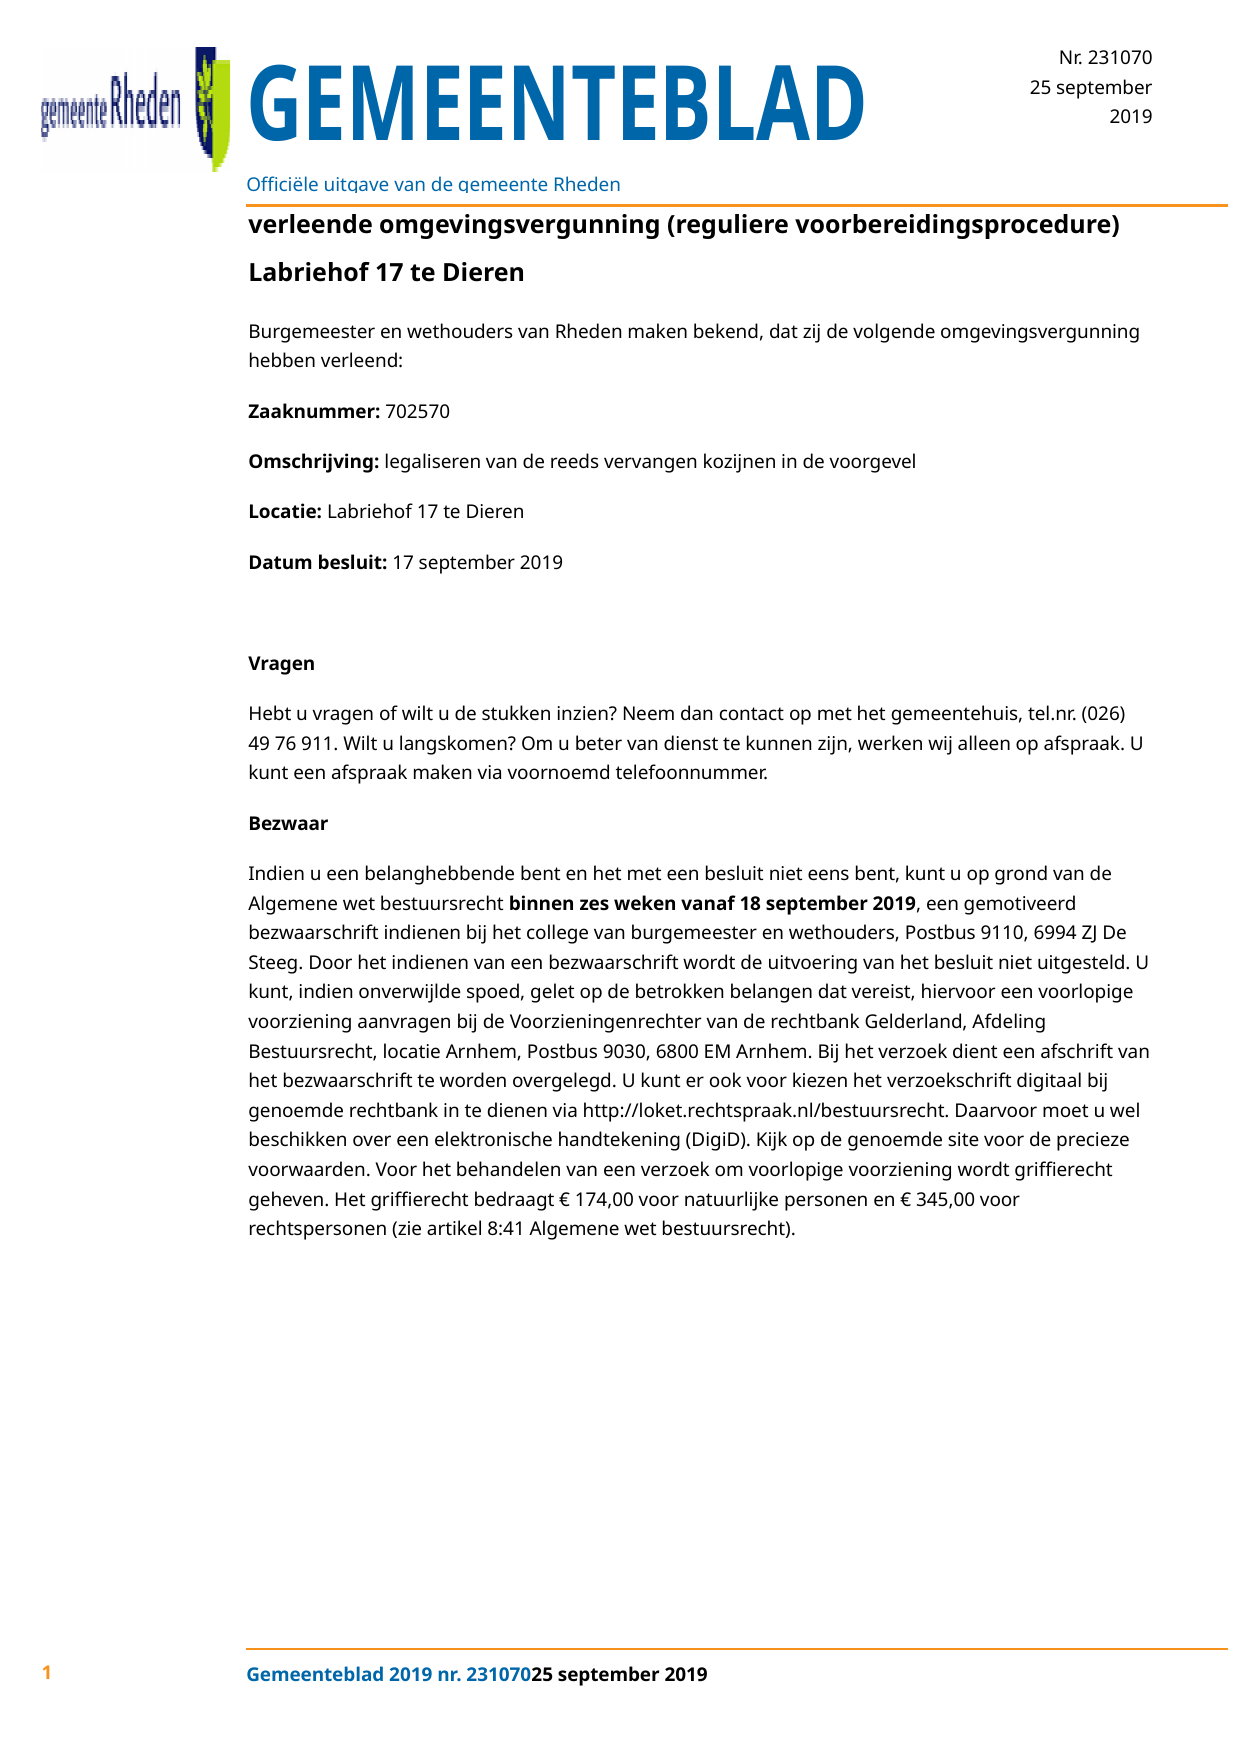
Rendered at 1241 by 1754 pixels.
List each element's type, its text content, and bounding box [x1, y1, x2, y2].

text Bezwaar [248, 810, 1152, 836]
text Omschrijving: legaliseren van de reeds vervangen kozijnen in de voorgevel [248, 448, 1152, 474]
text Datum besluit: 17 september 2019 [248, 549, 1152, 575]
text Vragen [248, 650, 1152, 676]
text Burgemeester en wethouders van Rheden maken bekend, dat zij de volgende omgevingsvergunning hebben verleend: [248, 318, 1152, 373]
text Zaaknummer: 702570 [248, 398, 1152, 424]
text verleende omgevingsvergunning (reguliere voorbereidingsprocedure) Labriehof 17 te Dieren [248, 207, 1152, 288]
picture [41, 47, 231, 172]
text Indien u een belanghebbende bent en het met een besluit niet eens bent, kunt u op grond van de Algemene wet bestuursrecht binnen zes weken vanaf 18 september 2019, een gemotiveerd bezwaarschrift indienen bij het college van burgemeester en wethouders, Postbus 9110, 6994 ZJ De Steeg. Door het indienen van een bezwaarschrift wordt de uitvoering van het besluit niet uitgesteld. U kunt, indien onverwijlde spoed, gelet op de betrokken belangen dat vereist, hiervoor een voorlopige voorziening aanvragen bij de Voorzieningenrechter van de rechtbank Gelderland, Afdeling Bestuursrecht, locatie Arnhem, Postbus 9030, 6800 EM Arnhem. Bij het verzoek dient een afschrift van het bezwaarschrift te worden overgelegd. U kunt er ook voor kiezen het verzoekschrift digitaal bij genoemde rechtbank in te dienen via http://loket.rechtspraak.nl/bestuursrecht. Daarvoor moet u wel beschikken over een elektronische handtekening (DigiD). Kijk op de genoemde site voor de precieze voorwaarden. Voor het behandelen van een verzoek om voorlopige voorziening wordt griffierecht geheven. Het griffierecht bedraagt € 174,00 voor natuurlijke personen en € 345,00 voor rechtspersonen (zie artikel 8:41 Algemene wet bestuursrecht). [248, 860, 1152, 1241]
text Locatie: Labriehof 17 te Dieren [248, 499, 1152, 524]
text Hebt u vragen of wilt u de stukken inzien? Neem dan contact op met het gemeentehuis, tel.nr. (026) 49 76 911. Wilt u langskomen? Om u beter van dienst te kunnen zijn, werken wij alleen op afspraak. U kunt een afspraak maken via voornoemd telefoonnummer. [248, 700, 1152, 785]
